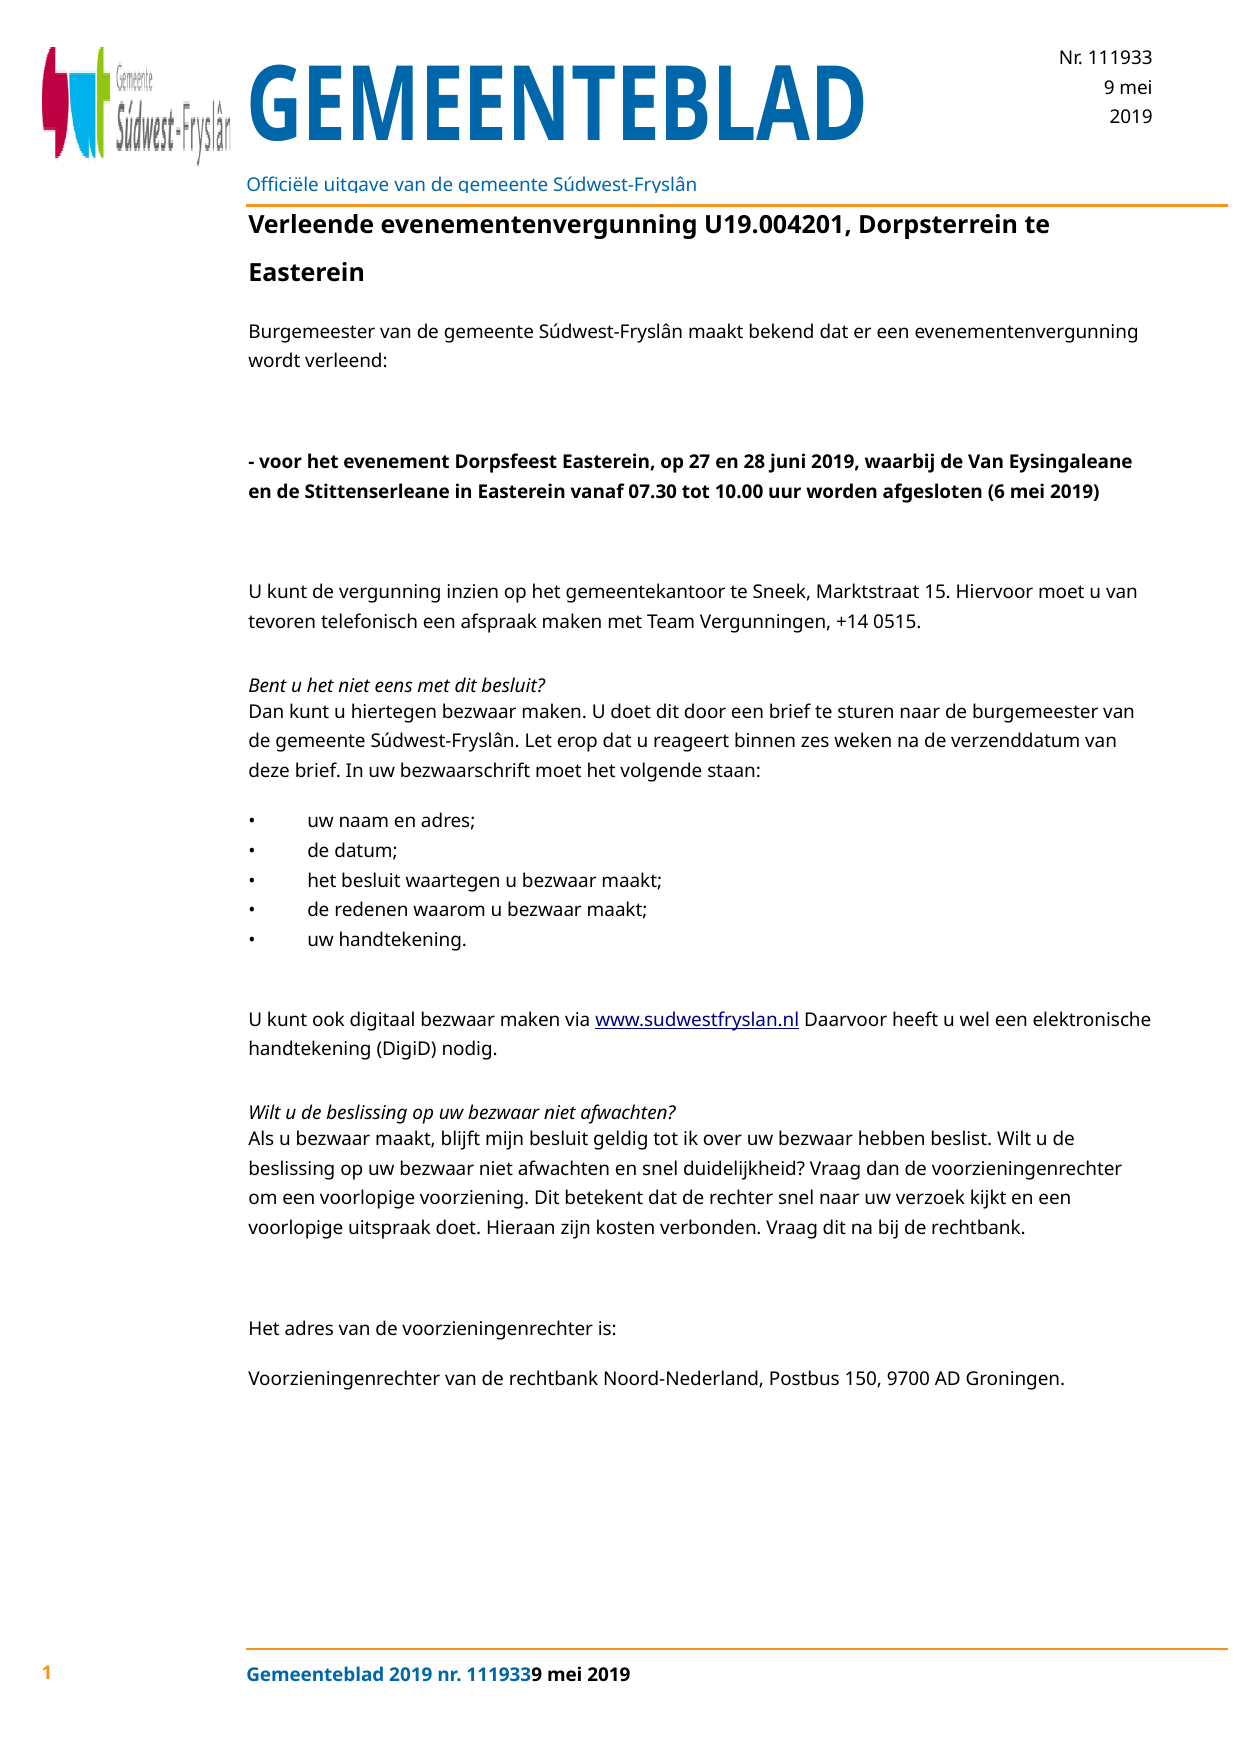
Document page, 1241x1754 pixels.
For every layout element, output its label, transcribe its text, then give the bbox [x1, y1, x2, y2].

text U kunt ook digitaal bezwaar maken via www.sudwestfryslan.nl Daarvoor heeft u wel een elektronische handtekening (DigiD) nodig. [248, 1006, 1152, 1061]
text Bent u het niet eens met dit besluit? [248, 672, 1152, 698]
text - voor het evenement Dorpsfeest Easterein, op 27 en 28 juni 2019, waarbij de Van Eysingaleane en de Stittenserleane in Easterein vanaf 07.30 tot 10.00 uur worden afgesloten (6 mei 2019) [248, 448, 1152, 504]
list de datum; [248, 837, 1152, 863]
text U kunt de vergunning inzien op het gemeentekantoor te Sneek, Marktstraat 15. Hiervoor moet u van tevoren telefonisch een afspraak maken met Team Vergunningen, +14 0515. [248, 579, 1152, 634]
picture [41, 47, 231, 172]
list uw naam en adres; [248, 808, 1152, 833]
text Voorzieningenrechter van de rechtbank Noord-Nederland, Postbus 150, 9700 AD Groningen. [248, 1365, 1152, 1391]
text Wilt u de beslissing op uw bezwaar niet afwachten? [248, 1099, 1152, 1125]
text Als u bezwaar maakt, blijft mijn besluit geldig tot ik over uw bezwaar hebben beslist. Wilt u de beslissing op uw bezwaar niet afwachten en snel duidelijkheid? Vraag dan de voorzieningenrechter om een voorlopige voorziening. Dit betekent dat de rechter snel naar uw verzoek kijkt en een voorlopige uitspraak doet. Hieraan zijn kosten verbonden. Vraag dit na bij de rechtbank. [248, 1125, 1152, 1240]
text Burgemeester van de gemeente Súdwest-Fryslân maakt bekend dat er een evenementenvergunning wordt verleend: [248, 318, 1152, 373]
text Verleende evenementenvergunning U19.004201, Dorpsterrein te Easterein [248, 207, 1152, 288]
text Dan kunt u hiertegen bezwaar maken. U doet dit door een brief te sturen naar de burgemeester van de gemeente Súdwest-Fryslân. Let erop dat u reageert binnen zes weken na de verzenddatum van deze brief. In uw bezwaarschrift moet het volgende staan: [248, 698, 1152, 783]
list uw handtekening. [248, 926, 1152, 952]
list het besluit waartegen u bezwaar maakt; [248, 867, 1152, 892]
list de redenen waarom u bezwaar maakt; [248, 896, 1152, 922]
text Het adres van de voorzieningenrechter is: [248, 1315, 1152, 1341]
